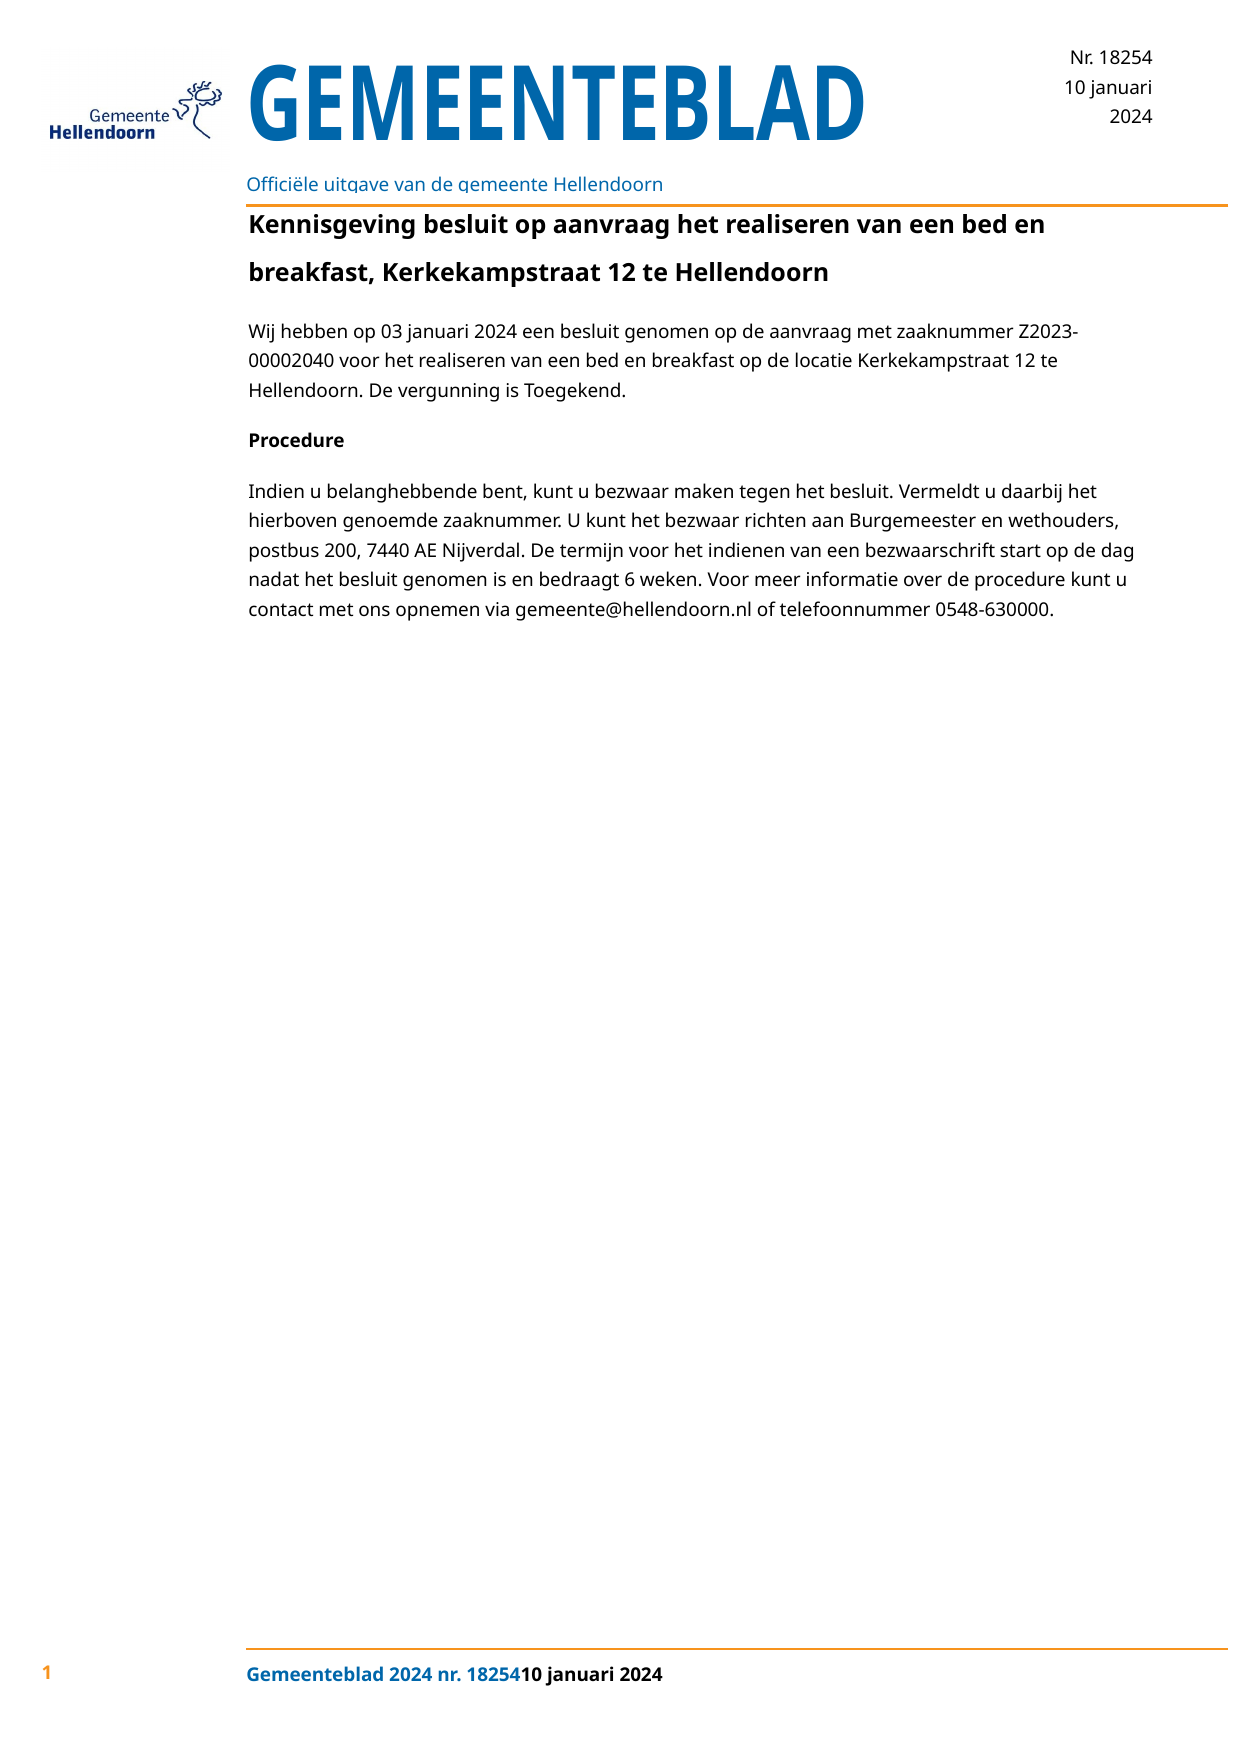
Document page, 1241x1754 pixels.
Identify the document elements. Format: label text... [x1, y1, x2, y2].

text Procedure [248, 427, 1152, 453]
picture [41, 47, 231, 172]
text Indien u belanghebbende bent, kunt u bezwaar maken tegen het besluit. Vermeldt u daarbij het hierboven genoemde zaaknummer. U kunt het bezwaar richten aan Burgemeester en wethouders, postbus 200, 7440 AE Nijverdal. De termijn voor het indienen van een bezwaarschrift start op de dag nadat het besluit genomen is en bedraagt 6 weken. Voor meer informatie over de procedure kunt u contact met ons opnemen via gemeente@hellendoorn.nl of telefoonnummer 0548-630000. [248, 478, 1152, 622]
text Kennisgeving besluit op aanvraag het realiseren van een bed en breakfast, Kerkekampstraat 12 te Hellendoorn [248, 207, 1152, 288]
text Wij hebben op 03 januari 2024 een besluit genomen op de aanvraag met zaaknummer Z2023-00002040 voor het realiseren van een bed en breakfast op de locatie Kerkekampstraat 12 te Hellendoorn. De vergunning is Toegekend. [248, 318, 1152, 403]
